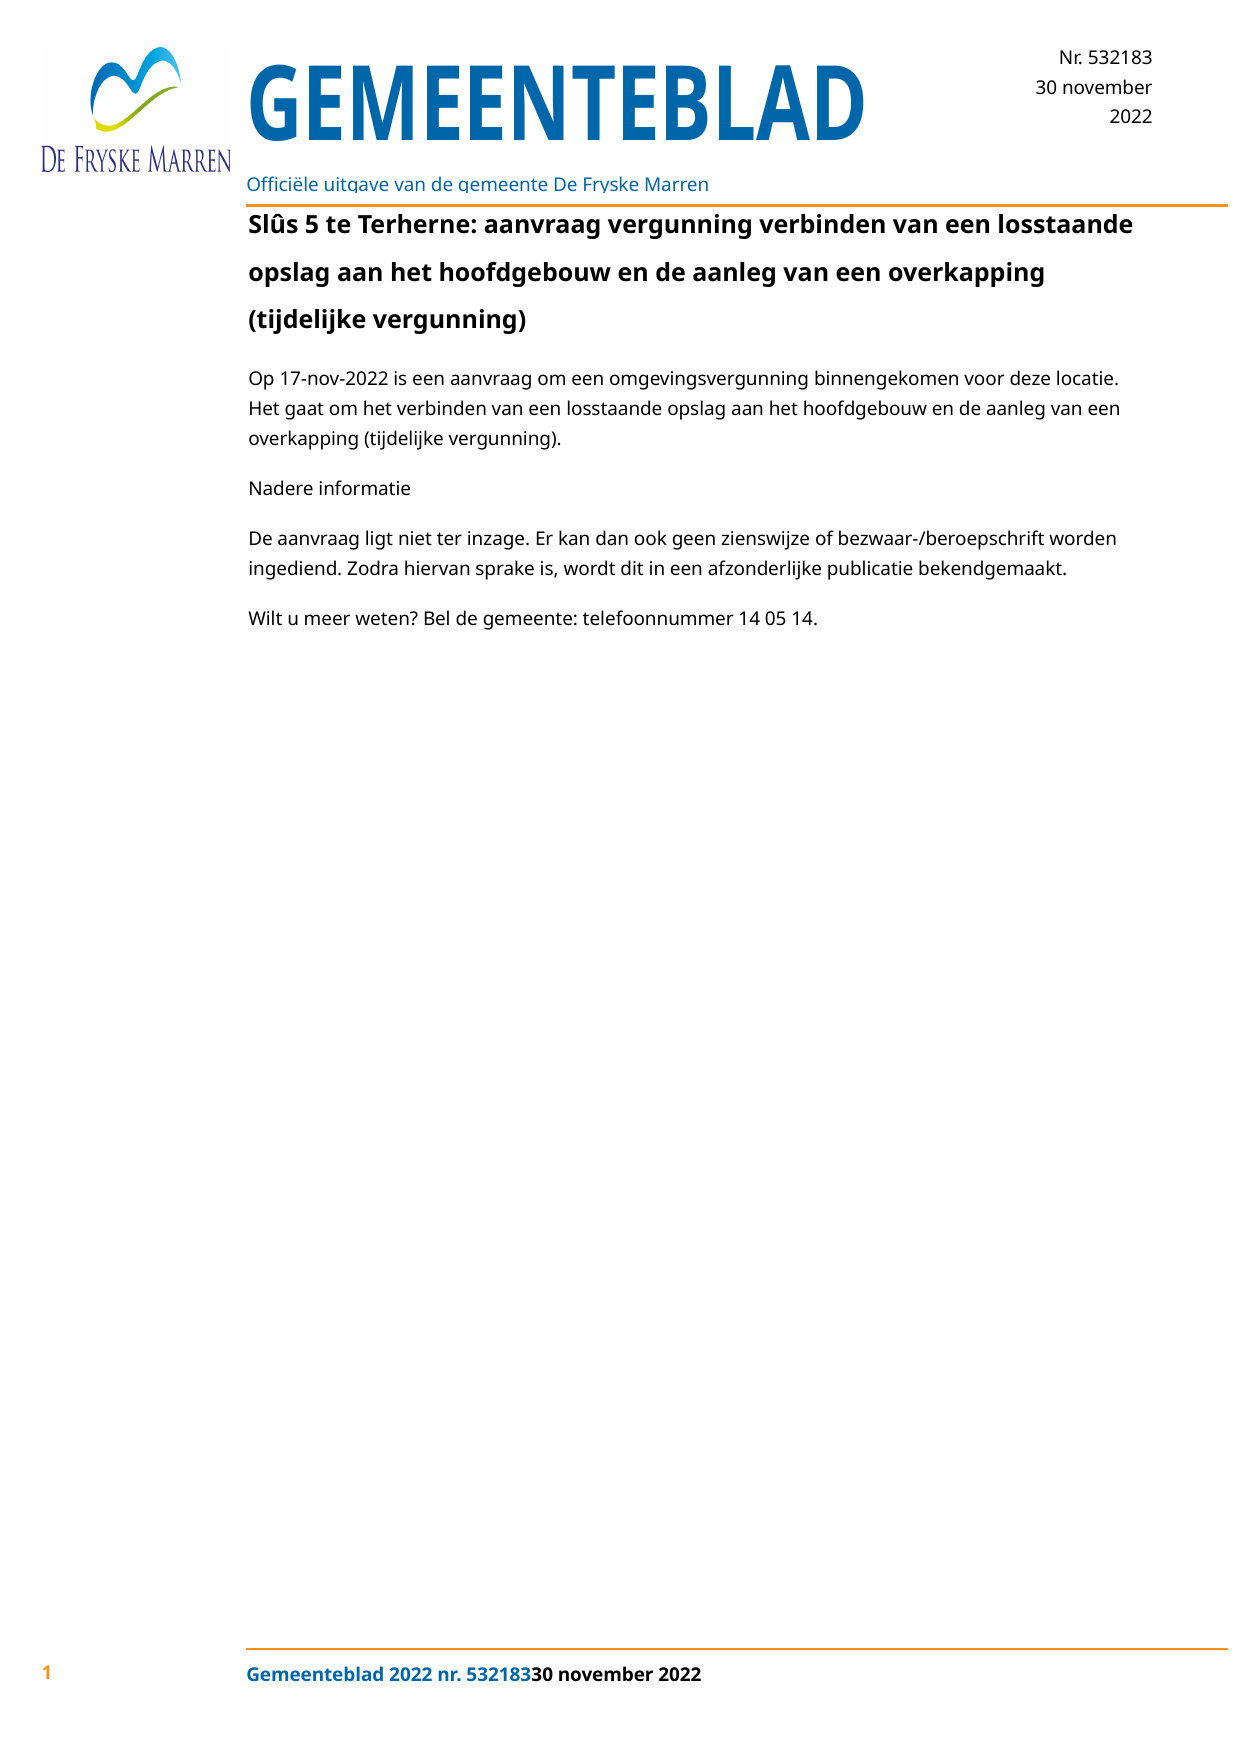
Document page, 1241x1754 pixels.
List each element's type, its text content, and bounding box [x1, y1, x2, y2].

text De aanvraag ligt niet ter inzage. Er kan dan ook geen zienswijze of bezwaar-/beroepschrift worden ingediend. Zodra hiervan sprake is, wordt dit in een afzonderlijke publicatie bekendgemaakt. [248, 526, 1152, 581]
text Slûs 5 te Terherne: aanvraag vergunning verbinden van een losstaande opslag aan het hoofdgebouw en de aanleg van een overkapping (tijdelijke vergunning) [248, 207, 1152, 336]
text Nadere informatie [248, 475, 1152, 501]
text Op 17-nov-2022 is een aanvraag om een omgevingsvergunning binnengekomen voor deze locatie. Het gaat om het verbinden van een losstaande opslag aan het hoofdgebouw en de aanleg van een overkapping (tijdelijke vergunning). [248, 366, 1152, 450]
picture [41, 47, 231, 172]
text Wilt u meer weten? Bel de gemeente: telefoonnummer 14 05 14. [248, 606, 1152, 631]
